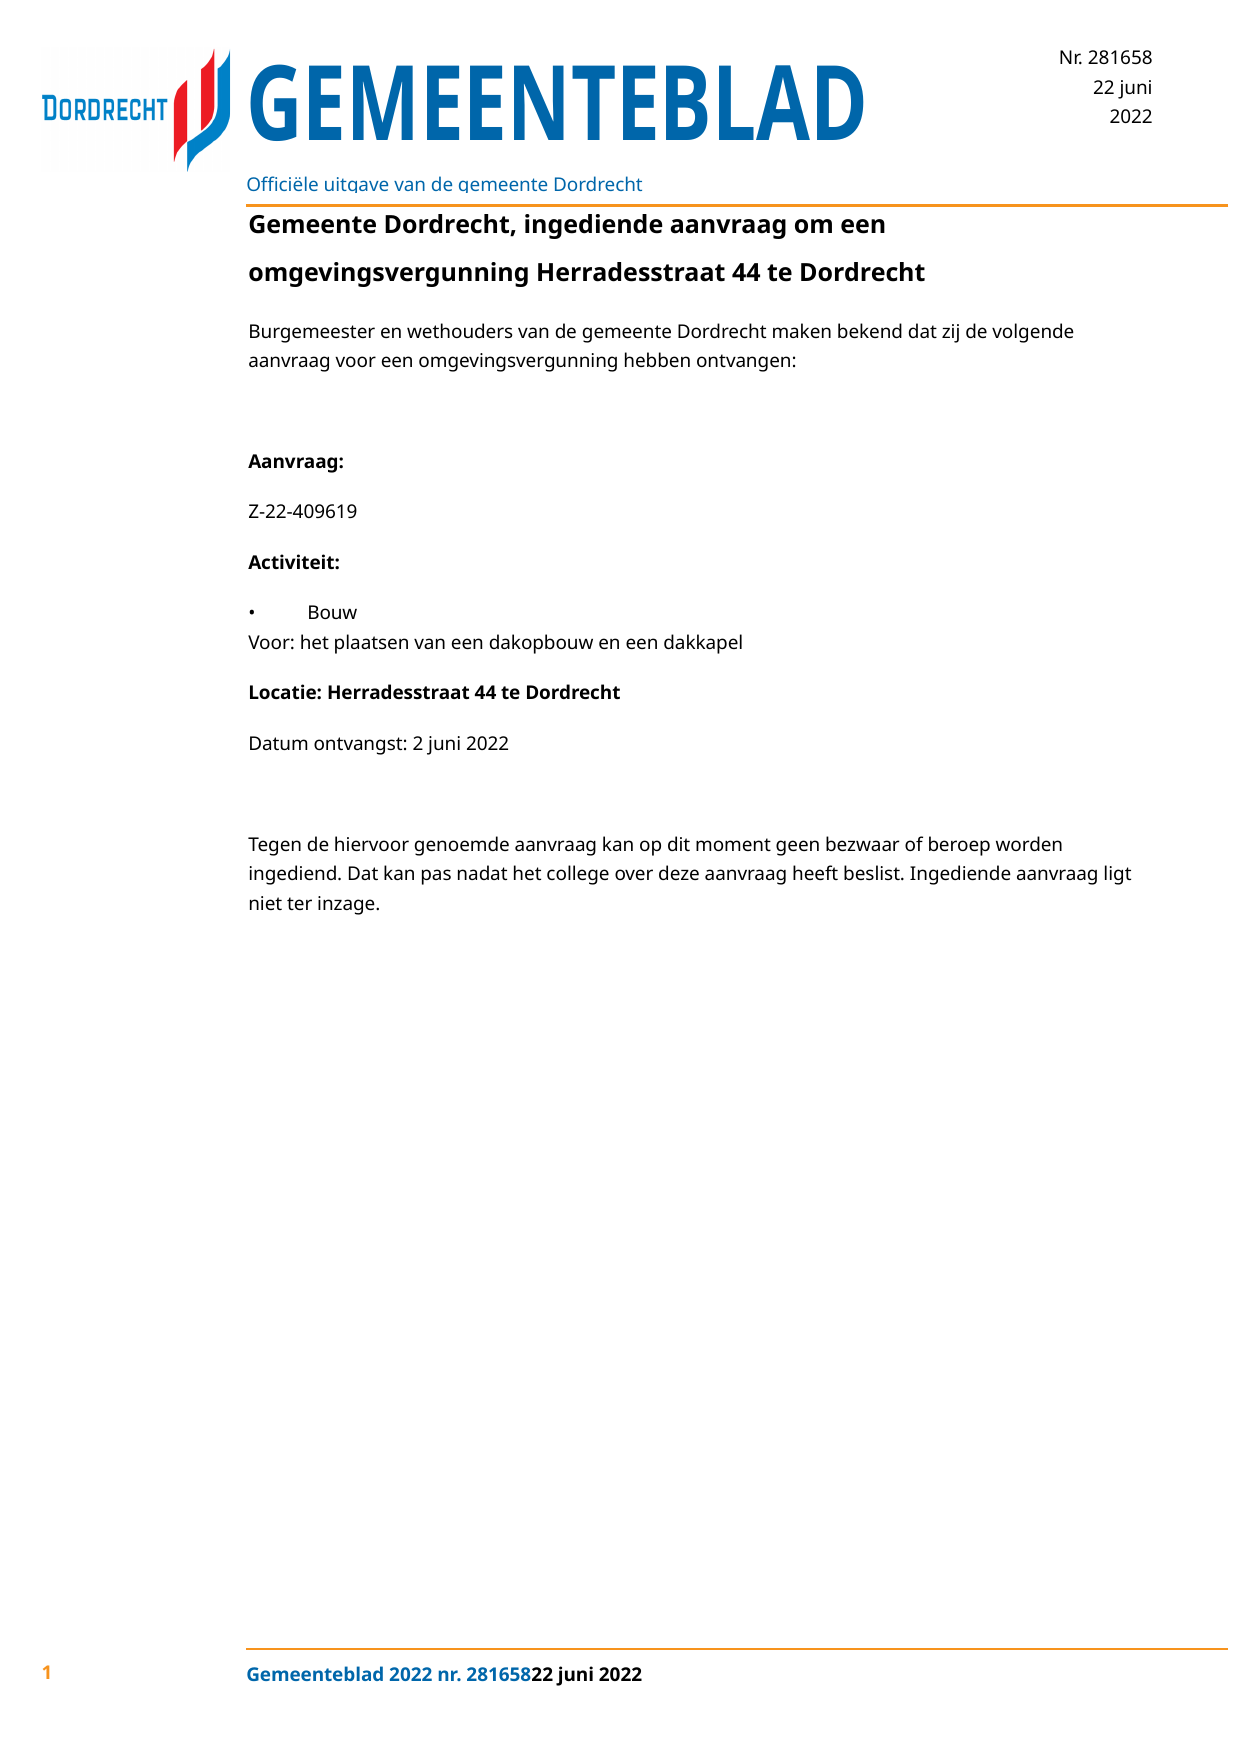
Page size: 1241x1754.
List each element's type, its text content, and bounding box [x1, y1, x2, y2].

text Burgemeester en wethouders van de gemeente Dordrecht maken bekend dat zij de volgende aanvraag voor een omgevingsvergunning hebben ontvangen: [248, 318, 1152, 373]
text Datum ontvangst: 2 juni 2022 [248, 730, 1152, 756]
picture [41, 47, 231, 172]
list Bouw [248, 599, 1152, 625]
text Tegen de hiervoor genoemde aanvraag kan op dit moment geen bezwaar of beroep worden ingediend. Dat kan pas nadat het college over deze aanvraag heeft beslist. Ingediende aanvraag ligt niet ter inzage. [248, 831, 1152, 916]
text Activiteit: [248, 549, 1152, 575]
text Gemeente Dordrecht, ingediende aanvraag om een omgevingsvergunning Herradesstraat 44 te Dordrecht [248, 207, 1152, 288]
text Aanvraag: [248, 448, 1152, 474]
text Z-22-409619 [248, 499, 1152, 524]
text Voor: het plaatsen van een dakopbouw en een dakkapel [248, 629, 1152, 655]
text Locatie: Herradesstraat 44 te Dordrecht [248, 679, 1152, 705]
